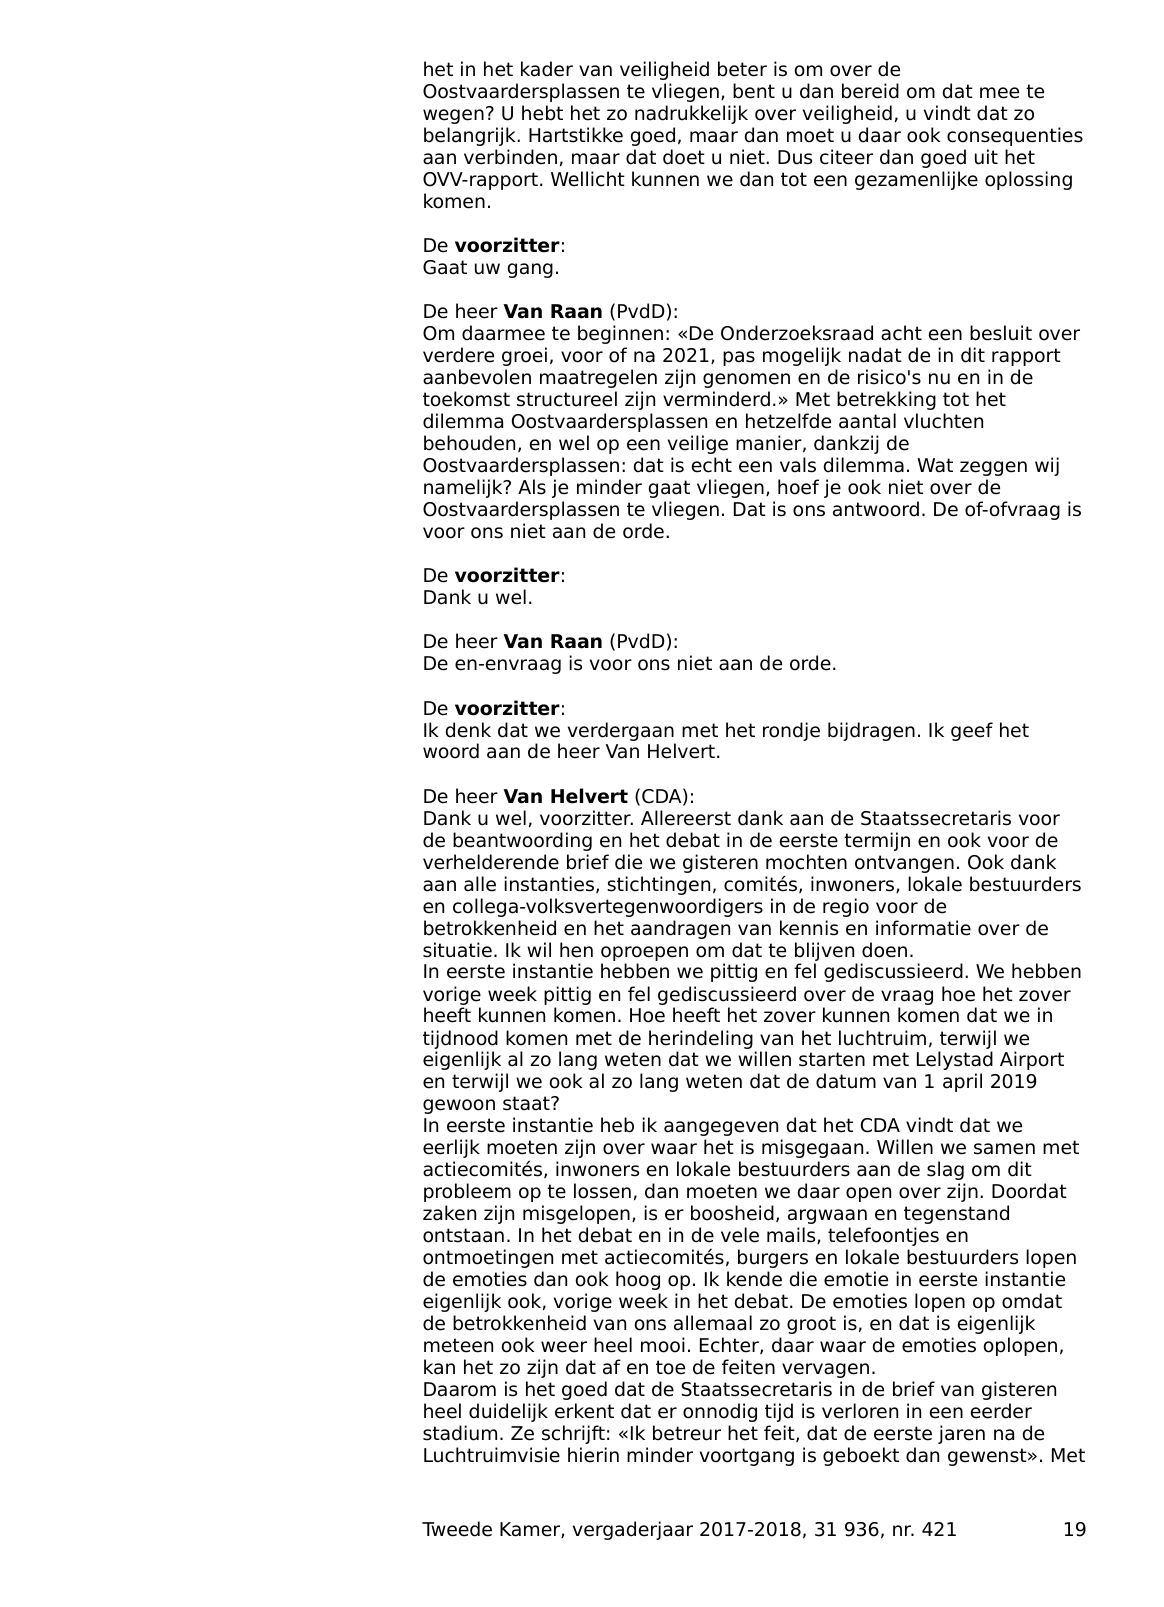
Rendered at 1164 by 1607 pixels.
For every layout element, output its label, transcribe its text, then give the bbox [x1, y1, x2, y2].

text De heer Van Helvert (CDA): [422, 786, 1087, 808]
text De voorzitter: [422, 565, 1087, 587]
text Om daarmee te beginnen: «De Onderzoeksraad acht een besluit over verdere groei, voor of na 2021, pas mogelijk nadat de in dit rapport aanbevolen maatregelen zijn genomen en de risico's nu en in de toekomst structureel zijn verminderd.» Met betrekking tot het dilemma Oostvaardersplassen en hetzelfde aantal vluchten behouden, en wel op een veilige manier, dankzij de Oostvaardersplassen: dat is echt een vals dilemma. Wat zeggen wij namelijk? Als je minder gaat vliegen, hoef je ook niet over de Oostvaardersplassen te vliegen. Dat is ons antwoord. De of-ofvraag is voor ons niet aan de orde. [422, 323, 1087, 543]
text In eerste instantie heb ik aangegeven dat het CDA vindt dat we eerlijk moeten zijn over waar het is misgegaan. Willen we samen met actiecomités, inwoners en lokale bestuurders aan de slag om dit probleem op te lossen, dan moeten we daar open over zijn. Doordat zaken zijn misgelopen, is er boosheid, argwaan en tegenstand ontstaan. In het debat en in de vele mails, telefoontjes en ontmoetingen met actiecomités, burgers en lokale bestuurders lopen de emoties dan ook hoog op. Ik kende die emotie in eerste instantie eigenlijk ook, vorige week in het debat. De emoties lopen op omdat de betrokkenheid van ons allemaal zo groot is, en dat is eigenlijk meteen ook weer heel mooi. Echter, daar waar de emoties oplopen, kan het zo zijn dat af en toe de feiten vervagen. [422, 1115, 1087, 1379]
text De heer Van Raan (PvdD): [422, 301, 1087, 323]
text De voorzitter: [422, 235, 1087, 257]
text Ik denk dat we verdergaan met het rondje bijdragen. Ik geef het woord aan de heer Van Helvert. [422, 719, 1087, 763]
text het in het kader van veiligheid beter is om over de Oostvaardersplassen te vliegen, bent u dan bereid om dat mee te wegen? U hebt het zo nadrukkelijk over veiligheid, u vindt dat zo belangrijk. Hartstikke goed, maar dan moet u daar ook consequenties aan verbinden, maar dat doet u niet. Dus citeer dan goed uit het OVV-rapport. Wellicht kunnen we dan tot een gezamenlijke oplossing komen. [422, 59, 1087, 213]
text Daarom is het goed dat de Staatssecretaris in de brief van gisteren heel duidelijk erkent dat er onnodig tijd is verloren in een eerder stadium. Ze schrijft: «Ik betreur het feit, dat de eerste jaren na de Luchtruimvisie hierin minder voortgang is geboekt dan gewenst». Met [422, 1379, 1087, 1467]
text De voorzitter: [422, 697, 1087, 719]
text De en-envraag is voor ons niet aan de orde. [422, 653, 1087, 675]
text In eerste instantie hebben we pittig en fel gediscussieerd. We hebben vorige week pittig en fel gediscussieerd over de vraag hoe het zover heeft kunnen komen. Hoe heeft het zover kunnen komen dat we in tijdnood komen met de herindeling van het luchtruim, terwijl we eigenlijk al zo lang weten dat we willen starten met Lelystad Airport en terwijl we ook al zo lang weten dat de datum van 1 april 2019 gewoon staat? [422, 961, 1087, 1115]
text Dank u wel. [422, 587, 1087, 609]
text Gaat uw gang. [422, 257, 1087, 279]
text Dank u wel, voorzitter. Allereerst dank aan de Staatssecretaris voor de beantwoording en het debat in de eerste termijn en ook voor de verhelderende brief die we gisteren mochten ontvangen. Ook dank aan alle instanties, stichtingen, comités, inwoners, lokale bestuurders en collega-volksvertegenwoordigers in de regio voor de betrokkenheid en het aandragen van kennis en informatie over de situatie. Ik wil hen oproepen om dat te blijven doen. [422, 808, 1087, 961]
text De heer Van Raan (PvdD): [422, 631, 1087, 653]
